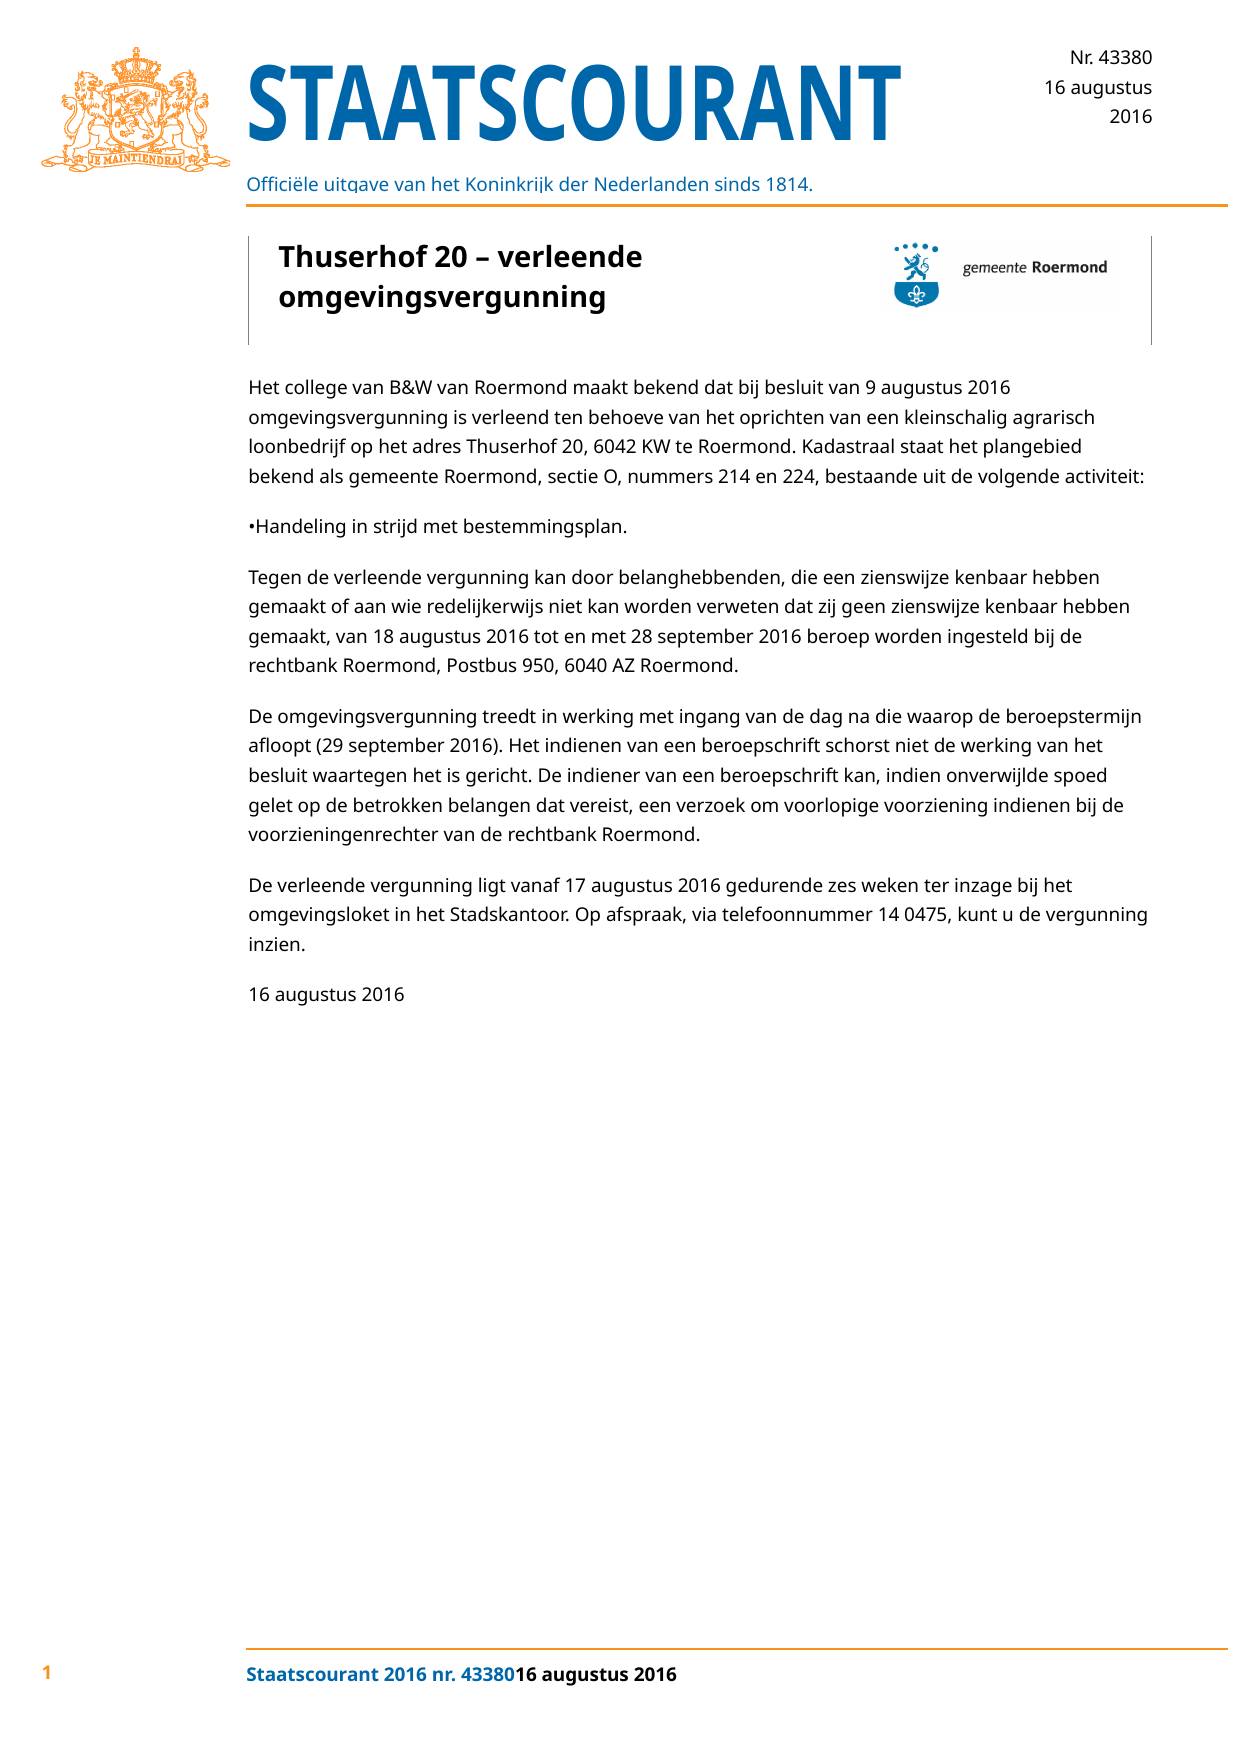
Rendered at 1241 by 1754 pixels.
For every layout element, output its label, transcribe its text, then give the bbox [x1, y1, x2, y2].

text De omgevingsvergunning treedt in werking met ingang van de dag na die waarop de beroepstermijn afloopt (29 september 2016). Het indienen van een beroepschrift schorst niet de werking van het besluit waartegen het is gericht. De indiener van een beroepschrift kan, indien onverwijlde spoed gelet op de betrokken belangen dat vereist, een verzoek om voorlopige voorziening indienen bij de voorzieningenrechter van de rechtbank Roermond. [248, 703, 1152, 847]
text 16 augustus 2016 [248, 981, 1152, 1007]
picture [882, 236, 1119, 312]
table_header Thuserhof 20 – verleende omgevingsvergunning [249, 236, 850, 345]
text Het college van B&W van Roermond maakt bekend dat bij besluit van 9 augustus 2016 omgevingsvergunning is verleend ten behoeve van het oprichten van een kleinschalig agrarisch loonbedrijf op het adres Thuserhof 20, 6042 KW te Roermond. Kadastraal staat het plangebied bekend als gemeente Roermond, sectie O, nummers 214 en 224, bestaande uit de volgende activiteit: [248, 374, 1152, 489]
text •Handeling in strijd met bestemmingsplan. [248, 513, 1152, 539]
text De verleende vergunning ligt vanaf 17 augustus 2016 gedurende zes weken ter inzage bij het omgevingsloket in het Stadskantoor. Op afspraak, via telefoonnummer 14 0475, kunt u de vergunning inzien. [248, 872, 1152, 957]
text Tegen de verleende vergunning kan door belanghebbenden, die een zienswijze kenbaar hebben gemaakt of aan wie redelijkerwijs niet kan worden verweten dat zij geen zienswijze kenbaar hebben gemaakt, van 18 augustus 2016 tot en met 28 september 2016 beroep worden ingesteld bij de rechtbank Roermond, Postbus 950, 6040 AZ Roermond. [248, 564, 1152, 678]
picture [41, 47, 231, 172]
table_header [850, 236, 1151, 345]
